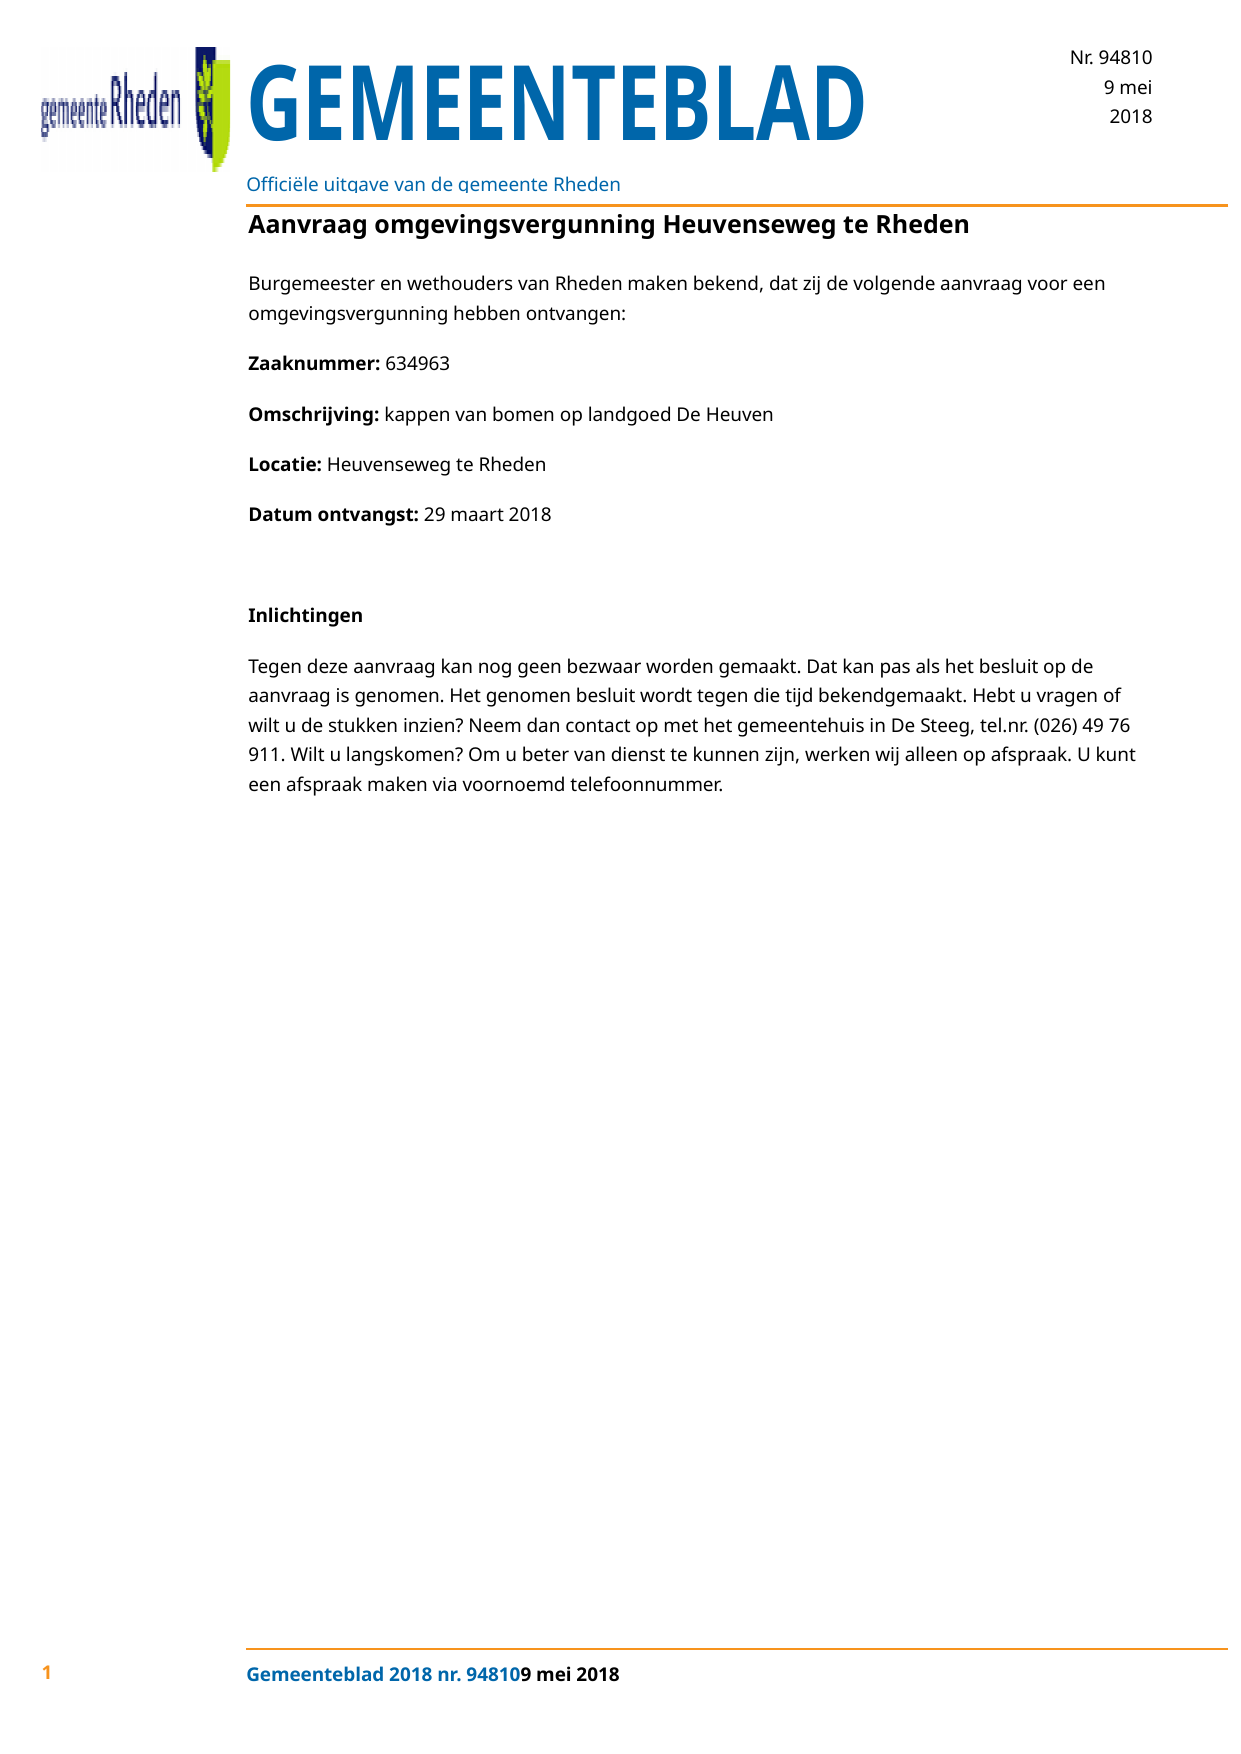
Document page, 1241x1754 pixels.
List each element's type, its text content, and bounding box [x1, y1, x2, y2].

text Locatie: Heuvenseweg te Rheden [248, 451, 1152, 477]
text Zaaknummer: 634963 [248, 350, 1152, 376]
picture [41, 47, 231, 172]
text Tegen deze aanvraag kan nog geen bezwaar worden gemaakt. Dat kan pas als het besluit op de aanvraag is genomen. Het genomen besluit wordt tegen die tijd bekendgemaakt. Hebt u vragen of wilt u de stukken inzien? Neem dan contact op met het gemeentehuis in De Steeg, tel.nr. (026) 49 76 911. Wilt u langskomen? Om u beter van dienst te kunnen zijn, werken wij alleen op afspraak. U kunt een afspraak maken via voornoemd telefoonnummer. [248, 653, 1152, 797]
text Inlichtingen [248, 602, 1152, 628]
text Burgemeester en wethouders van Rheden maken bekend, dat zij de volgende aanvraag voor een omgevingsvergunning hebben ontvangen: [248, 270, 1152, 326]
text Omschrijving: kappen van bomen op landgoed De Heuven [248, 401, 1152, 426]
text Aanvraag omgevingsvergunning Heuvenseweg te Rheden [248, 207, 1152, 241]
text Datum ontvangst: 29 maart 2018 [248, 502, 1152, 527]
